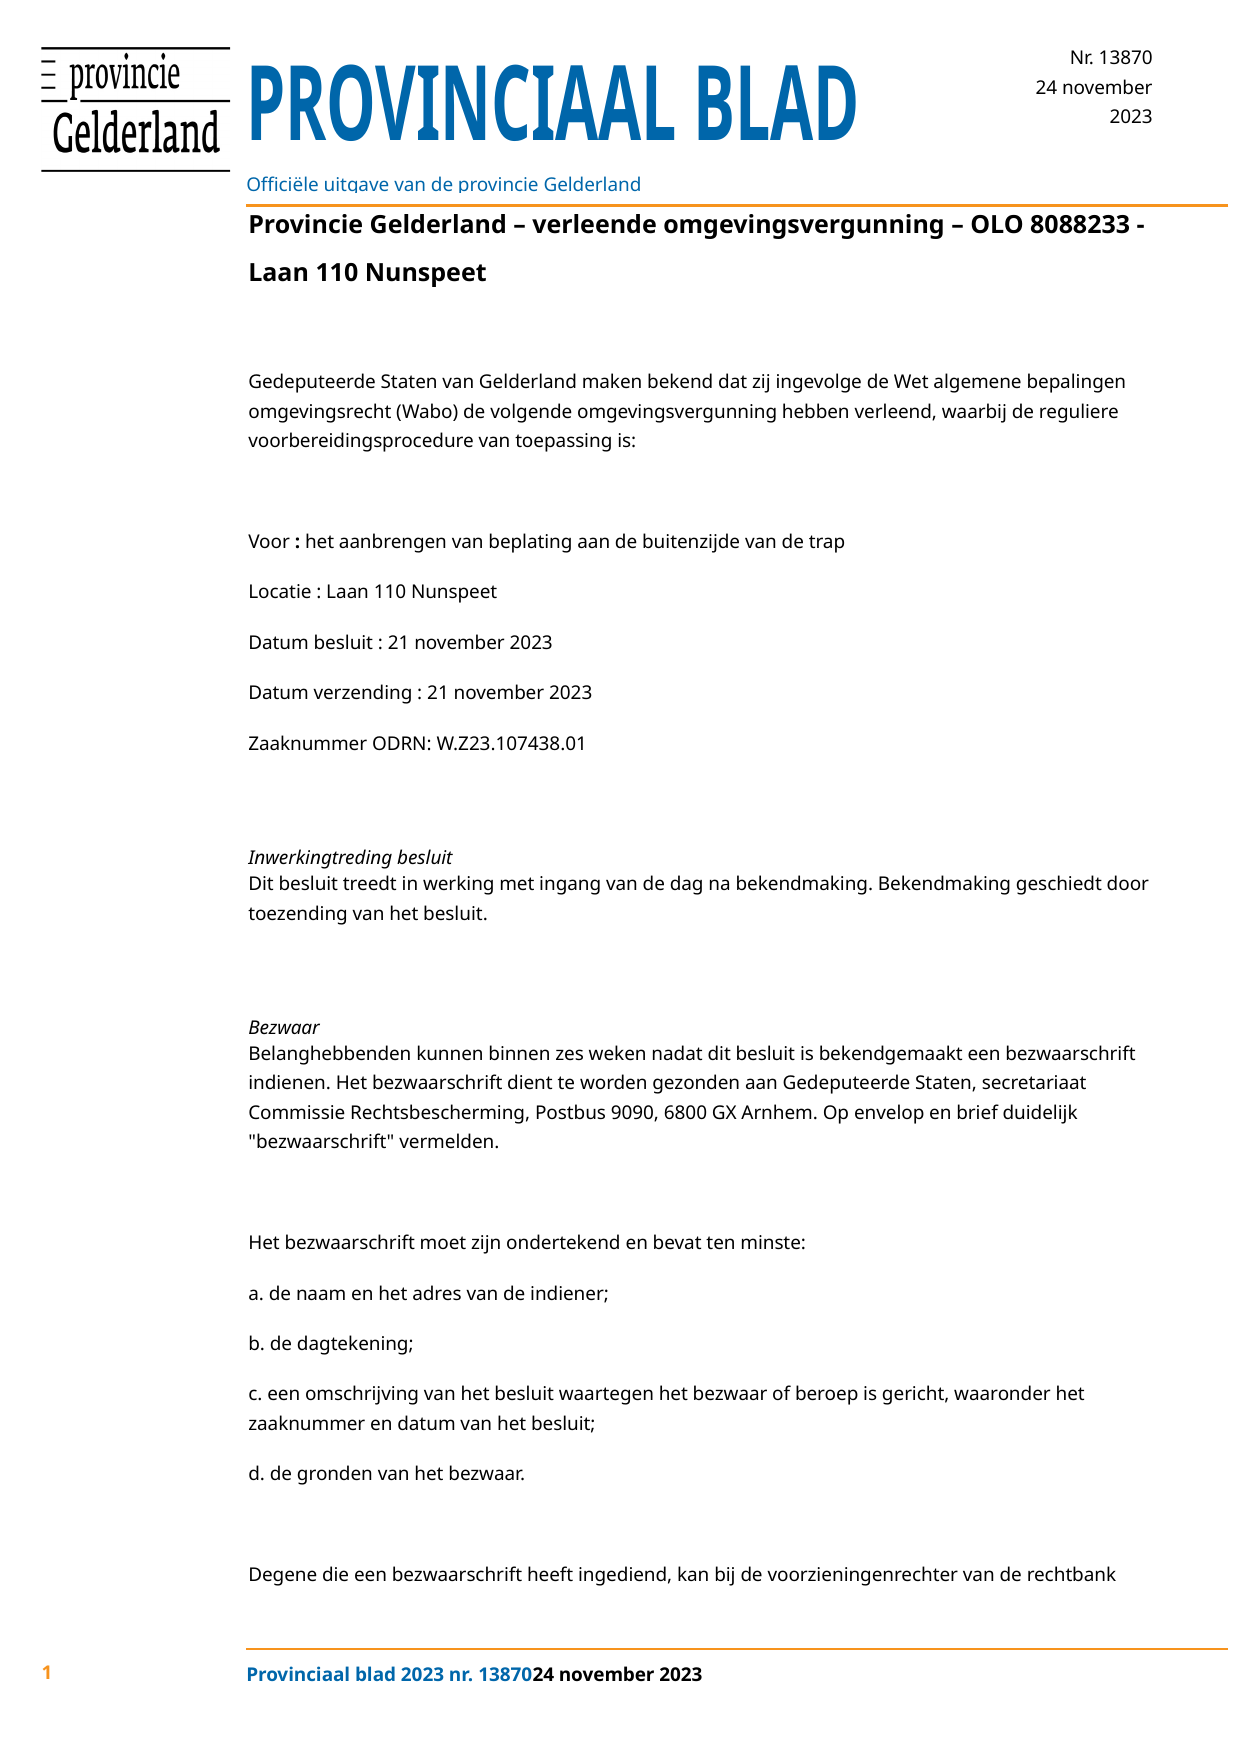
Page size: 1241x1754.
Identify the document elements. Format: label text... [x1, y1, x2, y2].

text Zaaknummer ODRN: W.Z23.107438.01 [248, 730, 1152, 756]
text Het bezwaarschrift moet zijn ondertekend en bevat ten minste: [248, 1229, 1152, 1255]
text Provincie Gelderland – verleende omgevingsvergunning – OLO 8088233 - Laan 110 Nunspeet [248, 207, 1152, 288]
text Bezwaar [248, 1014, 1152, 1040]
text b. de dagtekening; [248, 1330, 1152, 1356]
text Inwerkingtreding besluit [248, 844, 1152, 870]
text Gedeputeerde Staten van Gelderland maken bekend dat zij ingevolge de Wet algemene bepalingen omgevingsrecht (Wabo) de volgende omgevingsvergunning hebben verleend, waarbij de reguliere voorbereidingsprocedure van toepassing is: [248, 368, 1152, 453]
picture [41, 47, 231, 172]
text c. een omschrijving van het besluit waartegen het bezwaar of beroep is gericht, waaronder het zaaknummer en datum van het besluit; [248, 1381, 1152, 1436]
text d. de gronden van het bezwaar. [248, 1461, 1152, 1486]
text Datum verzending : 21 november 2023 [248, 679, 1152, 705]
text a. de naam en het adres van de indiener; [248, 1280, 1152, 1306]
text Locatie : Laan 110 Nunspeet [248, 579, 1152, 604]
text Dit besluit treedt in werking met ingang van de dag na bekendmaking. Bekendmaking geschiedt door toezending van het besluit. [248, 870, 1152, 925]
text Degene die een bezwaarschrift heeft ingediend, kan bij de voorzieningenrechter van de rechtbank [248, 1561, 1152, 1587]
text Datum besluit : 21 november 2023 [248, 629, 1152, 655]
text Voor : het aanbrengen van beplating aan de buitenzijde van de trap [248, 528, 1152, 554]
text Belanghebbenden kunnen binnen zes weken nadat dit besluit is bekendgemaakt een bezwaarschrift indienen. Het bezwaarschrift dient te worden gezonden aan Gedeputeerde Staten, secretariaat Commissie Rechtsbescherming, Postbus 9090, 6800 GX Arnhem. Op envelop en brief duidelijk "bezwaarschrift" vermelden. [248, 1040, 1152, 1154]
